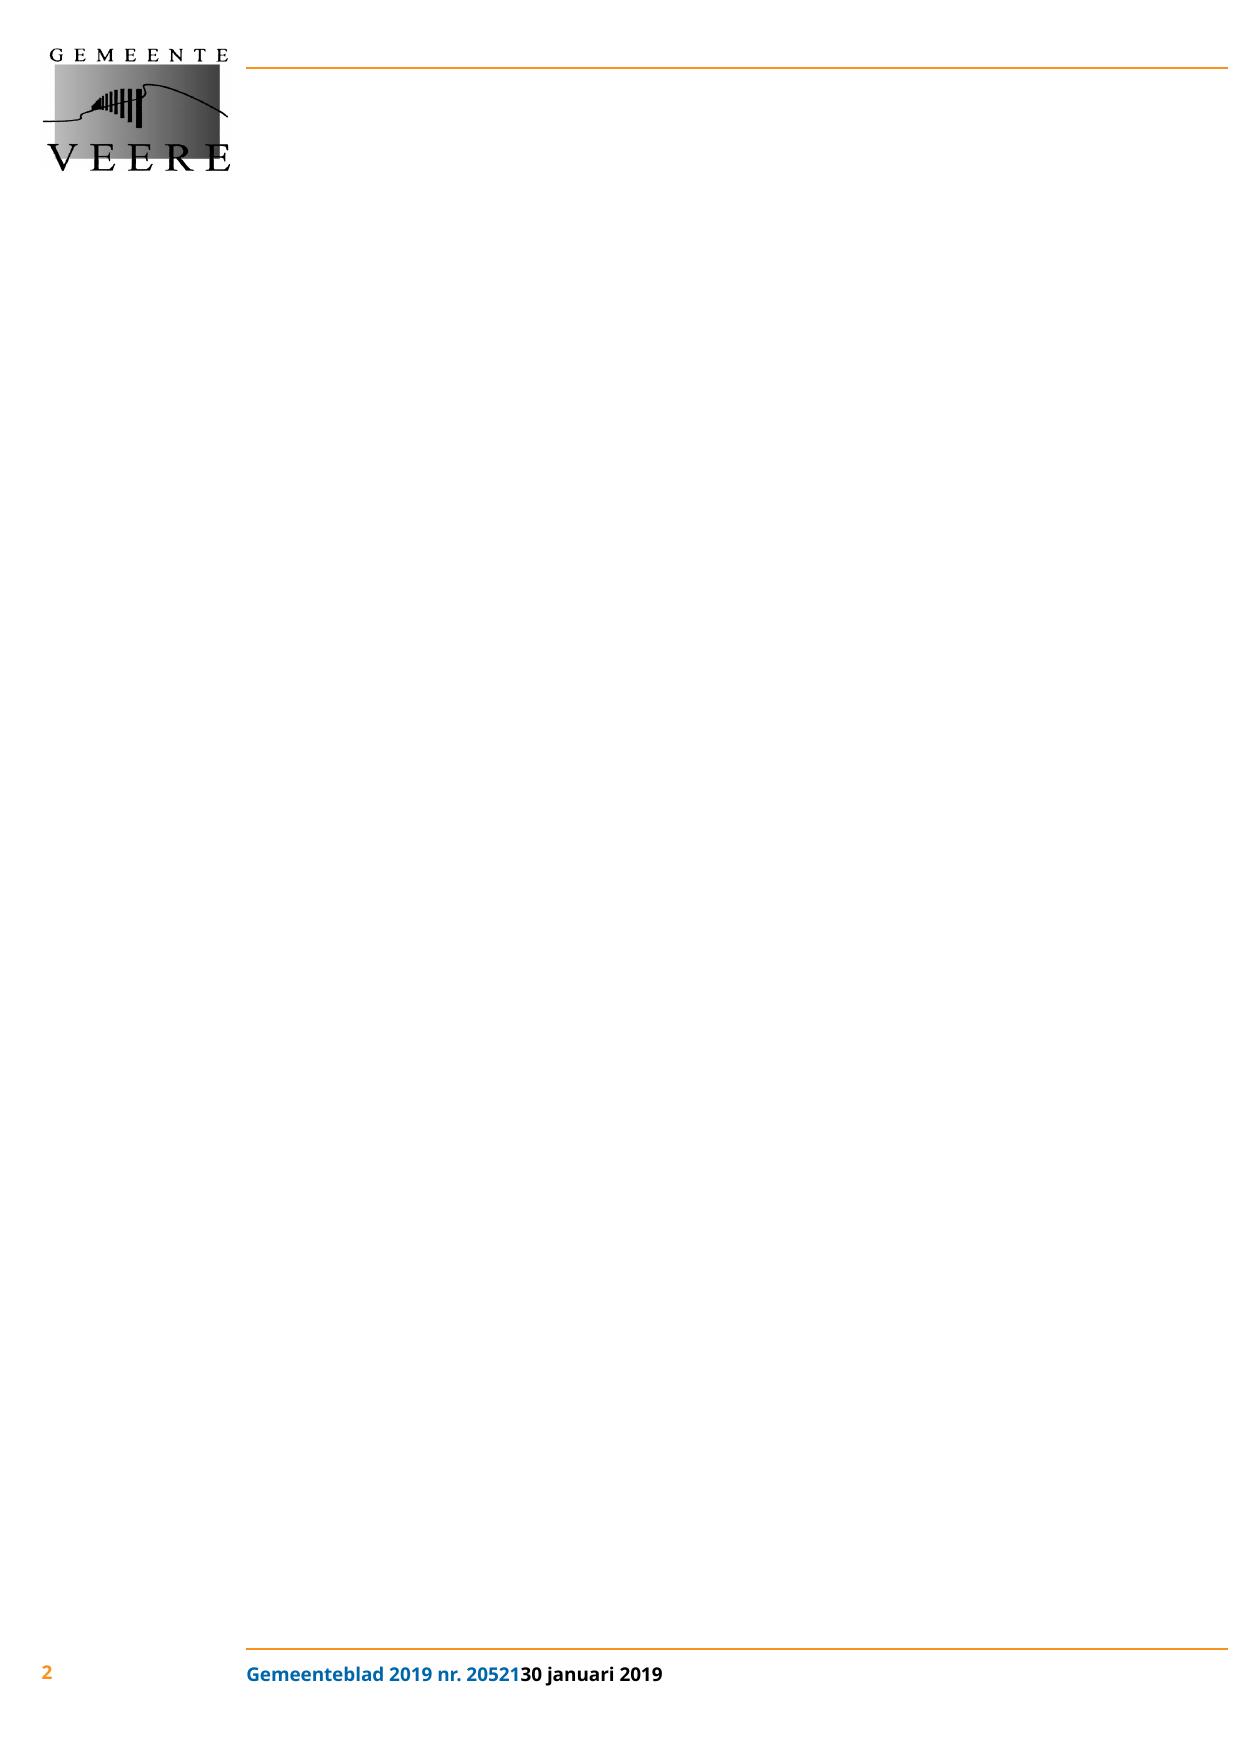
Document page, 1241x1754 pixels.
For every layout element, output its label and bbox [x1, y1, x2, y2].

picture [41, 47, 231, 172]
